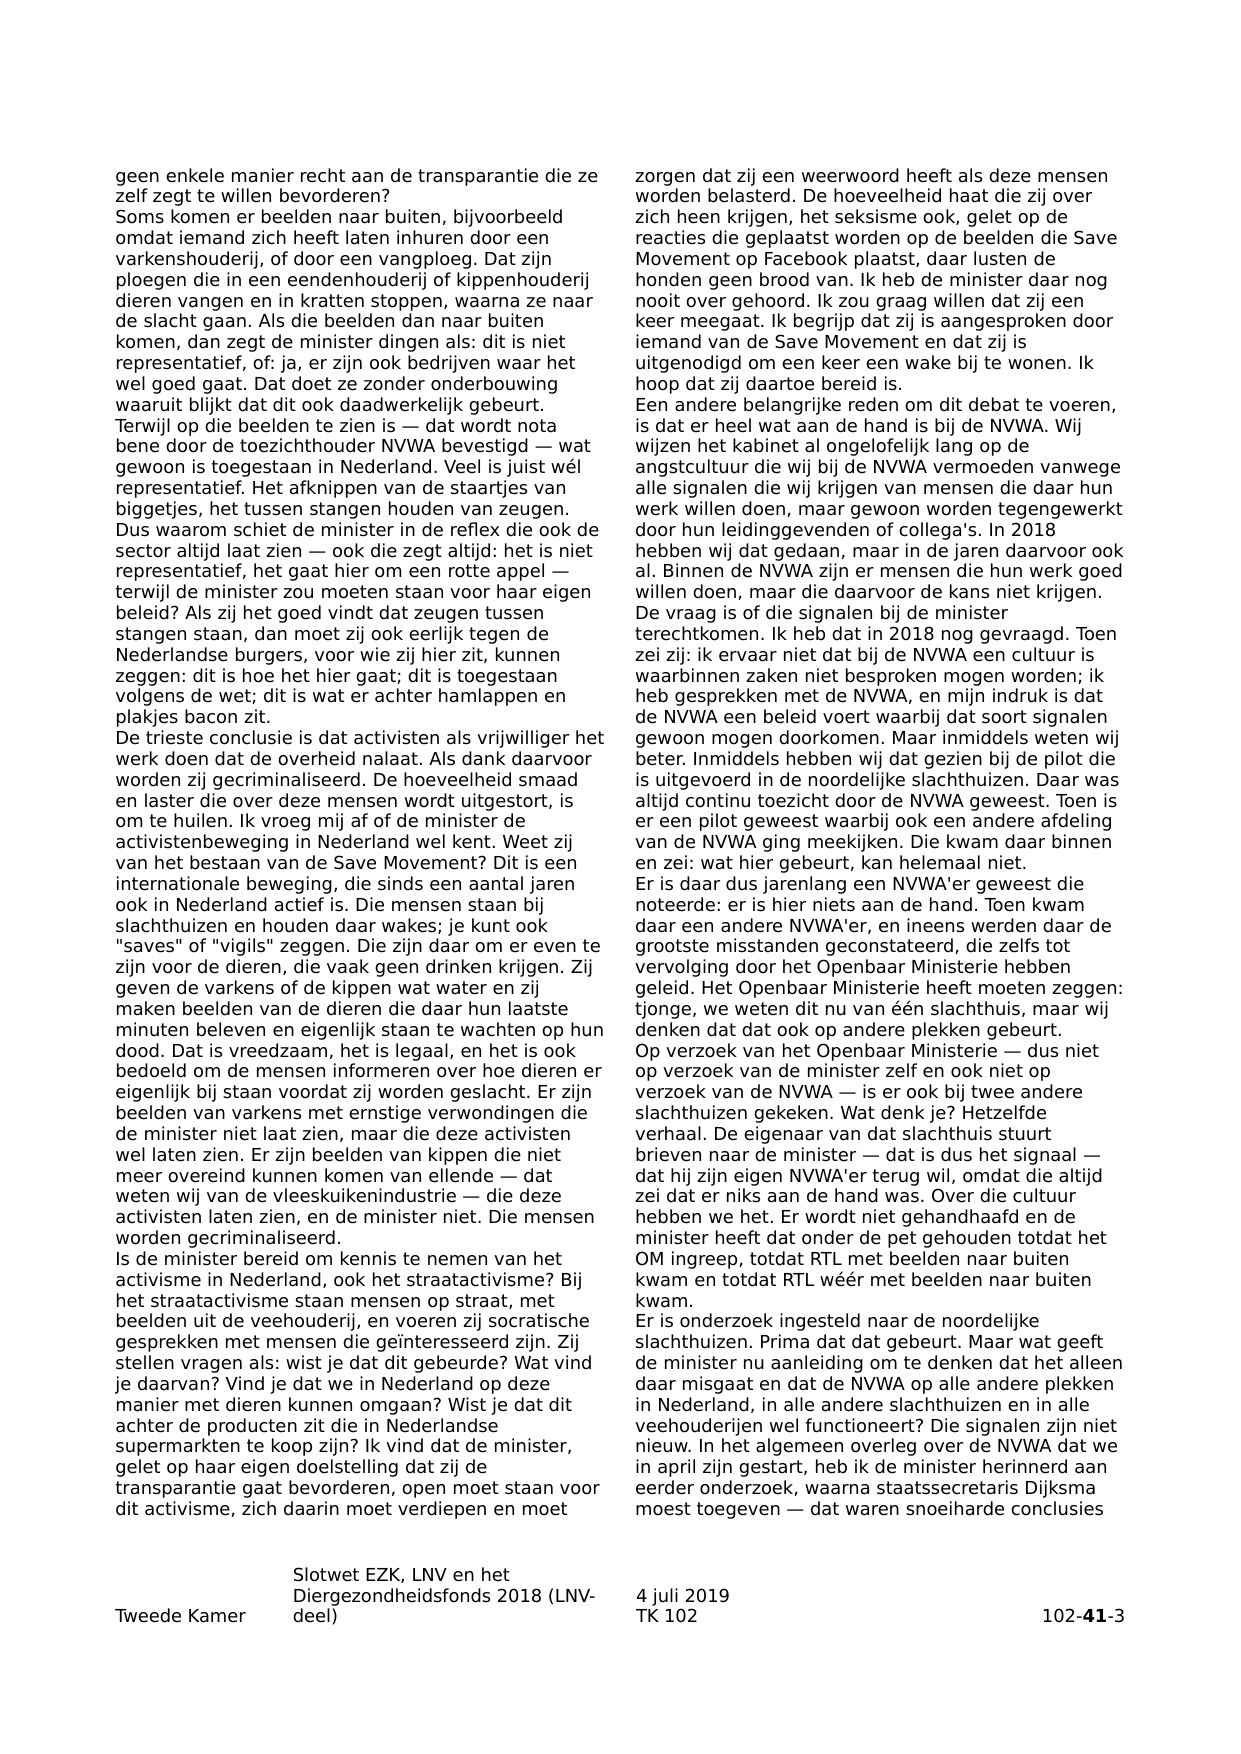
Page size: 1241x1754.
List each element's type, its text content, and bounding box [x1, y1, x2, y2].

text Er is daar dus jarenlang een NVWA'er geweest die noteerde: er is hier niets aan de hand. Toen kwam daar een andere NVWA'er, en ineens werden daar de grootste misstanden geconstateerd, die zelfs tot vervolging door het Openbaar Ministerie hebben geleid. Het Openbaar Ministerie heeft moeten zeggen: tjonge, we weten dit nu van één slachthuis, maar wij denken dat dat ook op andere plekken gebeurt. [635, 874, 1125, 1040]
text geen enkele manier recht aan de transparantie die ze zelf zegt te willen bevorderen? [115, 165, 605, 207]
text De trieste conclusie is dat activisten als vrijwilliger het werk doen dat de overheid nalaat. Als dank daarvoor worden zij gecriminaliseerd. De hoeveelheid smaad en laster die over deze mensen wordt uitgestort, is om te huilen. Ik vroeg mij af of de minister de activistenbeweging in Nederland wel kent. Weet zij van het bestaan van de Save Movement? Dit is een internationale beweging, die sinds een aantal jaren ook in Nederland actief is. Die mensen staan bij slachthuizen en houden daar wakes; je kunt ook "saves" of "vigils" zeggen. Die zijn daar om er even te zijn voor de dieren, die vaak geen drinken krijgen. Zij geven de varkens of de kippen wat water en zij maken beelden van de dieren die daar hun laatste minuten beleven en eigenlijk staan te wachten op hun dood. Dat is vreedzaam, het is legaal, en het is ook bedoeld om de mensen informeren over hoe dieren er eigenlijk bij staan voordat zij worden geslacht. Er zijn beelden van varkens met ernstige verwondingen die de minister niet laat zien, maar die deze activisten wel laten zien. Er zijn beelden van kippen die niet meer overeind kunnen komen van ellende — dat weten wij van de vleeskuikenindustrie — die deze activisten laten zien, en de minister niet. Die mensen worden gecriminaliseerd. [115, 728, 605, 1249]
text Is de minister bereid om kennis te nemen van het activisme in Nederland, ook het straatactivisme? Bij het straatactivisme staan mensen op straat, met beelden uit de veehouderij, en voeren zij socratische gesprekken met mensen die geïnteresseerd zijn. Zij stellen vragen als: wist je dat dit gebeurde? Wat vind je daarvan? Vind je dat we in Nederland op deze manier met dieren kunnen omgaan? Wist je dat dit achter de producten zit die in Nederlandse supermarkten te koop zijn? Ik vind dat de minister, gelet op haar eigen doelstelling dat zij de transparantie gaat bevorderen, open moet staan voor dit activisme, zich daarin moet verdiepen en moet [115, 1249, 605, 1519]
text Soms komen er beelden naar buiten, bijvoorbeeld omdat iemand zich heeft laten inhuren door een varkenshouderij, of door een vangploeg. Dat zijn ploegen die in een eendenhouderij of kippenhouderij dieren vangen en in kratten stoppen, waarna ze naar de slacht gaan. Als die beelden dan naar buiten komen, dan zegt de minister dingen als: dit is niet representatief, of: ja, er zijn ook bedrijven waar het wel goed gaat. Dat doet ze zonder onderbouwing waaruit blijkt dat dit ook daadwerkelijk gebeurt. Terwijl op die beelden te zien is — dat wordt nota bene door de toezichthouder NVWA bevestigd — wat gewoon is toegestaan in Nederland. Veel is juist wél representatief. Het afknippen van de staartjes van biggetjes, het tussen stangen houden van zeugen. Dus waarom schiet de minister in de reflex die ook de sector altijd laat zien — ook die zegt altijd: het is niet representatief, het gaat hier om een rotte appel — terwijl de minister zou moeten staan voor haar eigen beleid? Als zij het goed vindt dat zeugen tussen stangen staan, dan moet zij ook eerlijk tegen de Nederlandse burgers, voor wie zij hier zit, kunnen zeggen: dit is hoe het hier gaat; dit is toegestaan volgens de wet; dit is wat er achter hamlappen en plakjes bacon zit. [115, 207, 605, 728]
text zorgen dat zij een weerwoord heeft als deze mensen worden belasterd. De hoeveelheid haat die zij over zich heen krijgen, het seksisme ook, gelet op de reacties die geplaatst worden op de beelden die Save Movement op Facebook plaatst, daar lusten de honden geen brood van. Ik heb de minister daar nog nooit over gehoord. Ik zou graag willen dat zij een keer meegaat. Ik begrijp dat zij is aangesproken door iemand van de Save Movement en dat zij is uitgenodigd om een keer een wake bij te wonen. Ik hoop dat zij daartoe bereid is. [635, 165, 1125, 394]
text Een andere belangrijke reden om dit debat te voeren, is dat er heel wat aan de hand is bij de NVWA. Wij wijzen het kabinet al ongelofelijk lang op de angstcultuur die wij bij de NVWA vermoeden vanwege alle signalen die wij krijgen van mensen die daar hun werk willen doen, maar gewoon worden tegengewerkt door hun leidinggevenden of collega's. In 2018 hebben wij dat gedaan, maar in de jaren daarvoor ook al. Binnen de NVWA zijn er mensen die hun werk goed willen doen, maar die daarvoor de kans niet krijgen. De vraag is of die signalen bij de minister terechtkomen. Ik heb dat in 2018 nog gevraagd. Toen zei zij: ik ervaar niet dat bij de NVWA een cultuur is waarbinnen zaken niet besproken mogen worden; ik heb gesprekken met de NVWA, en mijn indruk is dat de NVWA een beleid voert waarbij dat soort signalen gewoon mogen doorkomen. Maar inmiddels weten wij beter. Inmiddels hebben wij dat gezien bij de pilot die is uitgevoerd in de noordelijke slachthuizen. Daar was altijd continu toezicht door de NVWA geweest. Toen is er een pilot geweest waarbij ook een andere afdeling van de NVWA ging meekijken. Die kwam daar binnen en zei: wat hier gebeurt, kan helemaal niet. [635, 394, 1125, 874]
text Op verzoek van het Openbaar Ministerie — dus niet op verzoek van de minister zelf en ook niet op verzoek van de NVWA — is er ook bij twee andere slachthuizen gekeken. Wat denk je? Hetzelfde verhaal. De eigenaar van dat slachthuis stuurt brieven naar de minister — dat is dus het signaal — dat hij zijn eigen NVWA'er terug wil, omdat die altijd zei dat er niks aan de hand was. Over die cultuur hebben we het. Er wordt niet gehandhaafd en de minister heeft dat onder de pet gehouden totdat het OM ingreep, totdat RTL met beelden naar buiten kwam en totdat RTL wéér met beelden naar buiten kwam. [635, 1040, 1125, 1311]
text Er is onderzoek ingesteld naar de noordelijke slachthuizen. Prima dat dat gebeurt. Maar wat geeft de minister nu aanleiding om te denken dat het alleen daar misgaat en dat de NVWA op alle andere plekken in Nederland, in alle andere slachthuizen en in alle veehouderijen wel functioneert? Die signalen zijn niet nieuw. In het algemeen overleg over de NVWA dat we in april zijn gestart, heb ik de minister herinnerd aan eerder onderzoek, waarna staatssecretaris Dijksma moest toegeven — dat waren snoeiharde conclusies [635, 1311, 1125, 1519]
